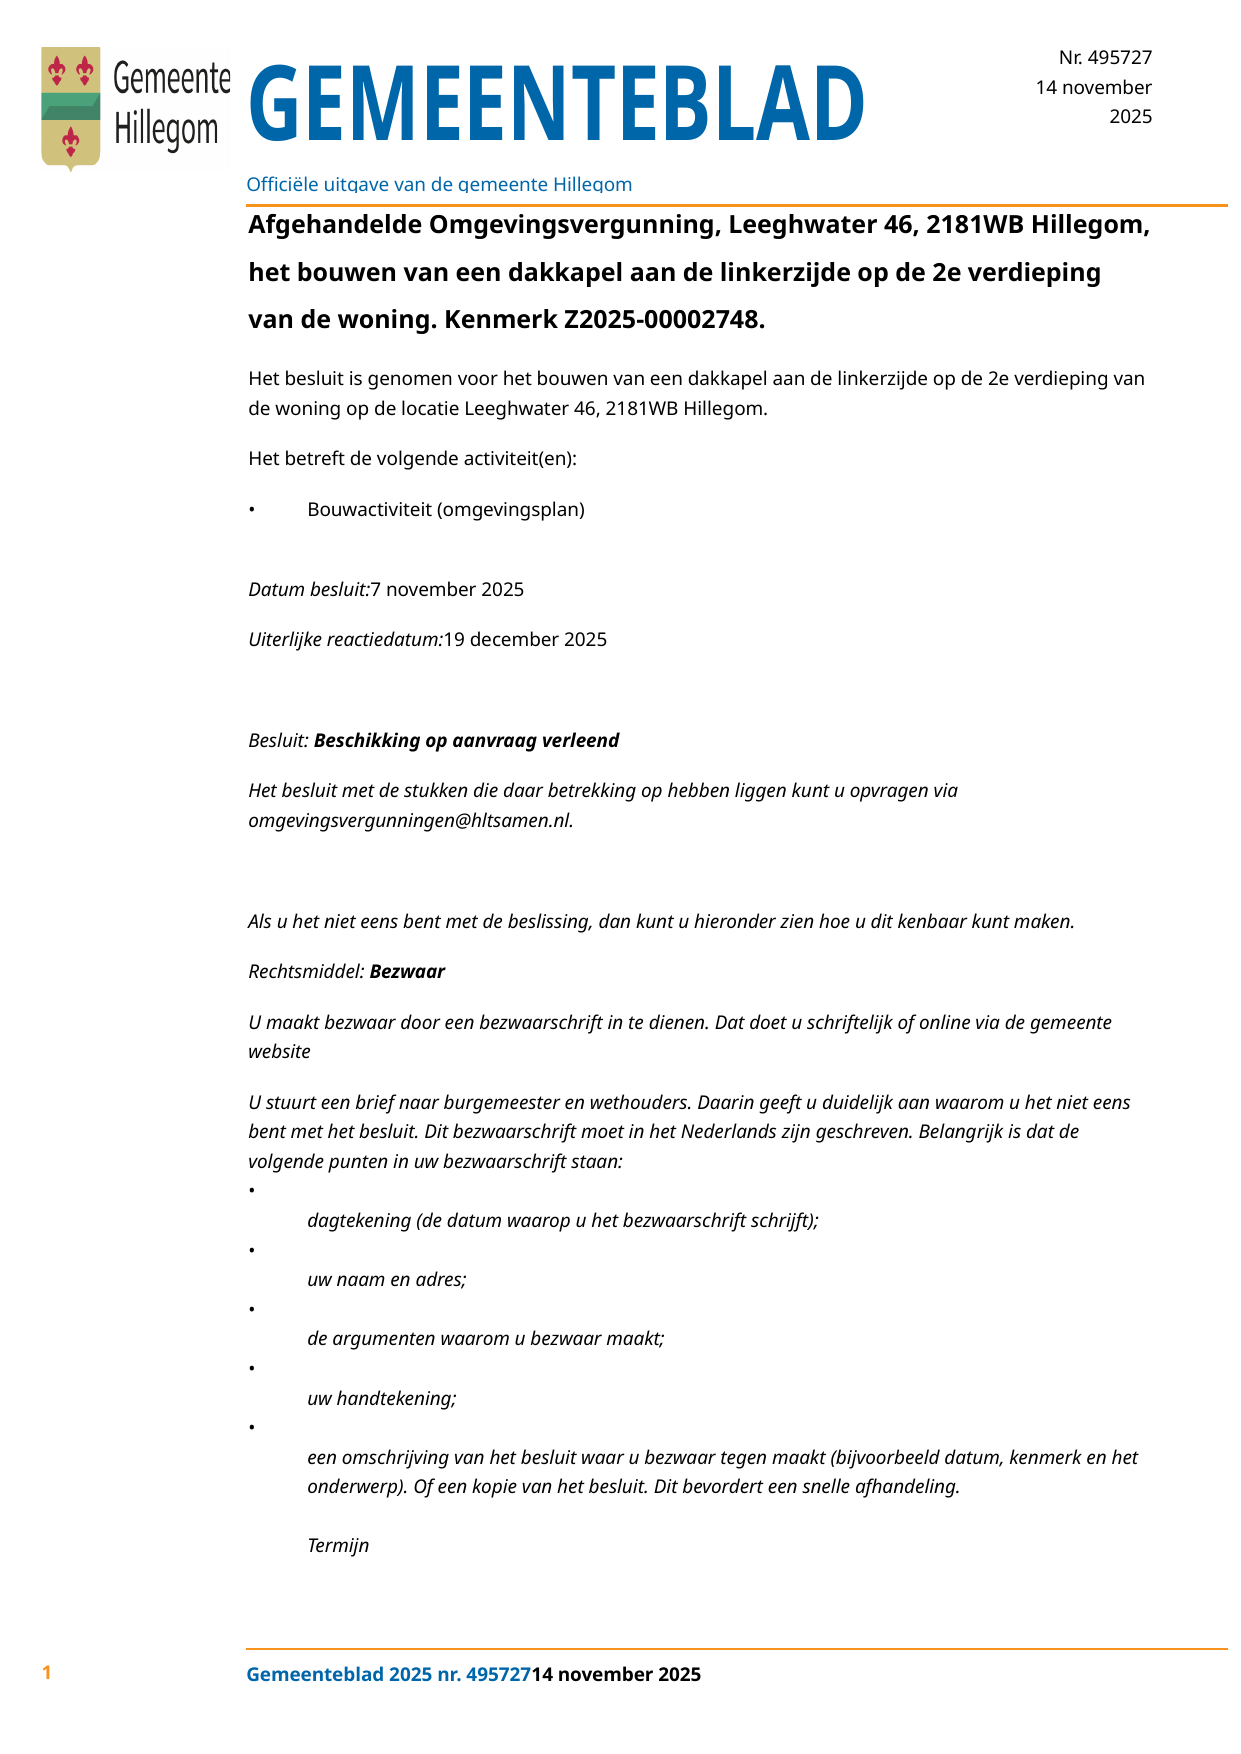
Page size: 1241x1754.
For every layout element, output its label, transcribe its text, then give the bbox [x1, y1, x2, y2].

text Het besluit met de stukken die daar betrekking op hebben liggen kunt u opvragen via omgevingsvergunningen@hltsamen.nl. [248, 778, 1152, 833]
list een omschrijving van het besluit waar u bezwaar tegen maakt (bijvoorbeeld datum, kenmerk en het onderwerp). Of een kopie van het besluit. Dit bevordert een snelle afhandeling. [248, 1444, 1152, 1499]
text Rechtsmiddel: Bezwaar [248, 958, 1152, 984]
text Het betreft de volgende activiteit(en): [248, 446, 1152, 471]
list uw handtekening; [248, 1385, 1152, 1410]
text Datum besluit:7 november 2025 [248, 576, 1152, 602]
text Als u het niet eens bent met de beslissing, dan kunt u hieronder zien hoe u dit kenbaar kunt maken. [248, 908, 1152, 934]
list dagtekening (de datum waarop u het bezwaarschrift schrijft); [248, 1207, 1152, 1233]
text Uiterlijke reactiedatum:19 december 2025 [248, 626, 1152, 652]
text U maakt bezwaar door een bezwaarschrift in te dienen. Dat doet u schriftelijk of online via de gemeente website [248, 1009, 1152, 1064]
text Het besluit is genomen voor het bouwen van een dakkapel aan de linkerzijde op de 2e verdieping van de woning op de locatie Leeghwater 46, 2181WB Hillegom. [248, 366, 1152, 421]
list de argumenten waarom u bezwaar maakt; [248, 1326, 1152, 1351]
text Besluit: Beschikking op aanvraag verleend [248, 727, 1152, 753]
picture [41, 47, 231, 172]
text Afgehandelde Omgevingsvergunning, Leeghwater 46, 2181WB Hillegom, het bouwen van een dakkapel aan de linkerzijde op de 2e verdieping van de woning. Kenmerk Z2025-00002748. [248, 207, 1152, 336]
list Bouwactiviteit (omgevingsplan) [248, 496, 1152, 522]
text U stuurt een brief naar burgemeester en wethouders. Daarin geeft u duidelijk aan waarom u het niet eens bent met het besluit. Dit bezwaarschrift moet in het Nederlands zijn geschreven. Belangrijk is dat de volgende punten in uw bezwaarschrift staan: [248, 1089, 1152, 1174]
list Termijn [248, 1533, 1152, 1558]
list uw naam en adres; [248, 1266, 1152, 1292]
